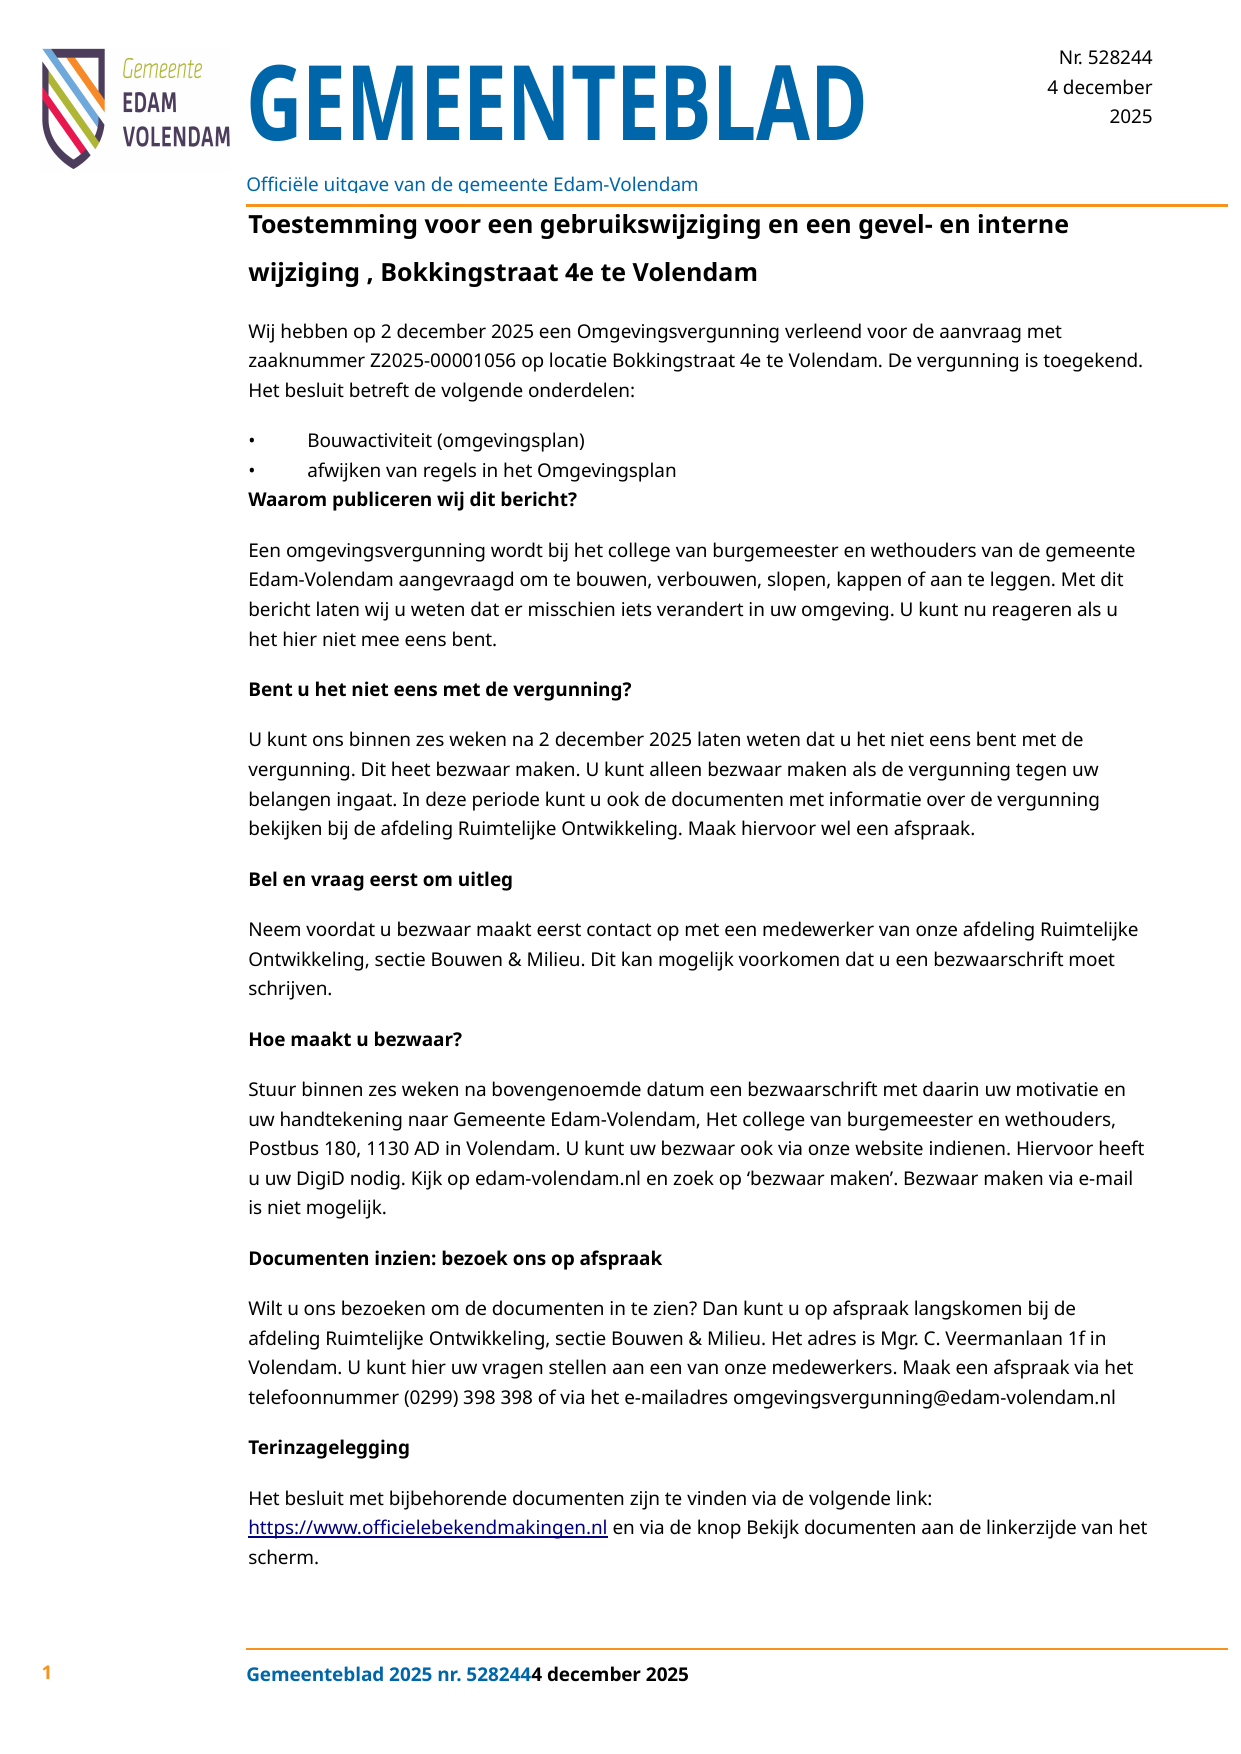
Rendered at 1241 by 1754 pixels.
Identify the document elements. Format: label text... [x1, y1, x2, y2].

list afwijken van regels in het Omgevingsplan [248, 457, 1152, 483]
text U kunt ons binnen zes weken na 2 december 2025 laten weten dat u het niet eens bent met de vergunning. Dit heet bezwaar maken. U kunt alleen bezwaar maken als de vergunning tegen uw belangen ingaat. In deze periode kunt u ook de documenten met informatie over de vergunning bekijken bij de afdeling Ruimtelijke Ontwikkeling. Maak hiervoor wel een afspraak. [248, 727, 1152, 841]
text Stuur binnen zes weken na bovengenoemde datum een bezwaarschrift met daarin uw motivatie en uw handtekening naar Gemeente Edam-Volendam, Het college van burgemeester en wethouders, Postbus 180, 1130 AD in Volendam. U kunt uw bezwaar ook via onze website indienen. Hiervoor heeft u uw DigiD nodig. Kijk op edam-volendam.nl en zoek op ‘bezwaar maken’. Bezwaar maken via e-mail is niet mogelijk. [248, 1076, 1152, 1220]
text Wij hebben op 2 december 2025 een Omgevingsvergunning verleend voor de aanvraag met zaaknummer Z2025-00001056 op locatie Bokkingstraat 4e te Volendam. De vergunning is toegekend. Het besluit betreft de volgende onderdelen: [248, 318, 1152, 403]
text Neem voordat u bezwaar maakt eerst contact op met een medewerker van onze afdeling Ruimtelijke Ontwikkeling, sectie Bouwen & Milieu. Dit kan mogelijk voorkomen dat u een bezwaarschrift moet schrijven. [248, 916, 1152, 1001]
list Bouwactiviteit (omgevingsplan) [248, 427, 1152, 453]
text Bent u het niet eens met de vergunning? [248, 676, 1152, 702]
text Wilt u ons bezoeken om de documenten in te zien? Dan kunt u op afspraak langskomen bij de afdeling Ruimtelijke Ontwikkeling, sectie Bouwen & Milieu. Het adres is Mgr. C. Veermanlaan 1f in Volendam. U kunt hier uw vragen stellen aan een van onze medewerkers. Maak een afspraak via het telefoonnummer (0299) 398 398 of via het e-mailadres omgevingsvergunning@edam-volendam.nl [248, 1295, 1152, 1410]
text Waarom publiceren wij dit bericht? [248, 487, 1152, 512]
text Bel en vraag eerst om uitleg [248, 866, 1152, 892]
text Een omgevingsvergunning wordt bij het college van burgemeester en wethouders van de gemeente Edam-Volendam aangevraagd om te bouwen, verbouwen, slopen, kappen of aan te leggen. Met dit bericht laten wij u weten dat er misschien iets verandert in uw omgeving. U kunt nu reageren als u het hier niet mee eens bent. [248, 537, 1152, 652]
text Toestemming voor een gebruikswijziging en een gevel- en interne wijziging , Bokkingstraat 4e te Volendam [248, 207, 1152, 288]
text Hoe maakt u bezwaar? [248, 1026, 1152, 1052]
text Terinzagelegging [248, 1434, 1152, 1460]
picture [41, 47, 231, 172]
text Het besluit met bijbehorende documenten zijn te vinden via de volgende link: https://www.officielebekendmakingen.nl en via de knop Bekijk documenten aan de linkerzijde van het scherm. [248, 1485, 1152, 1570]
text Documenten inzien: bezoek ons op afspraak [248, 1245, 1152, 1271]
